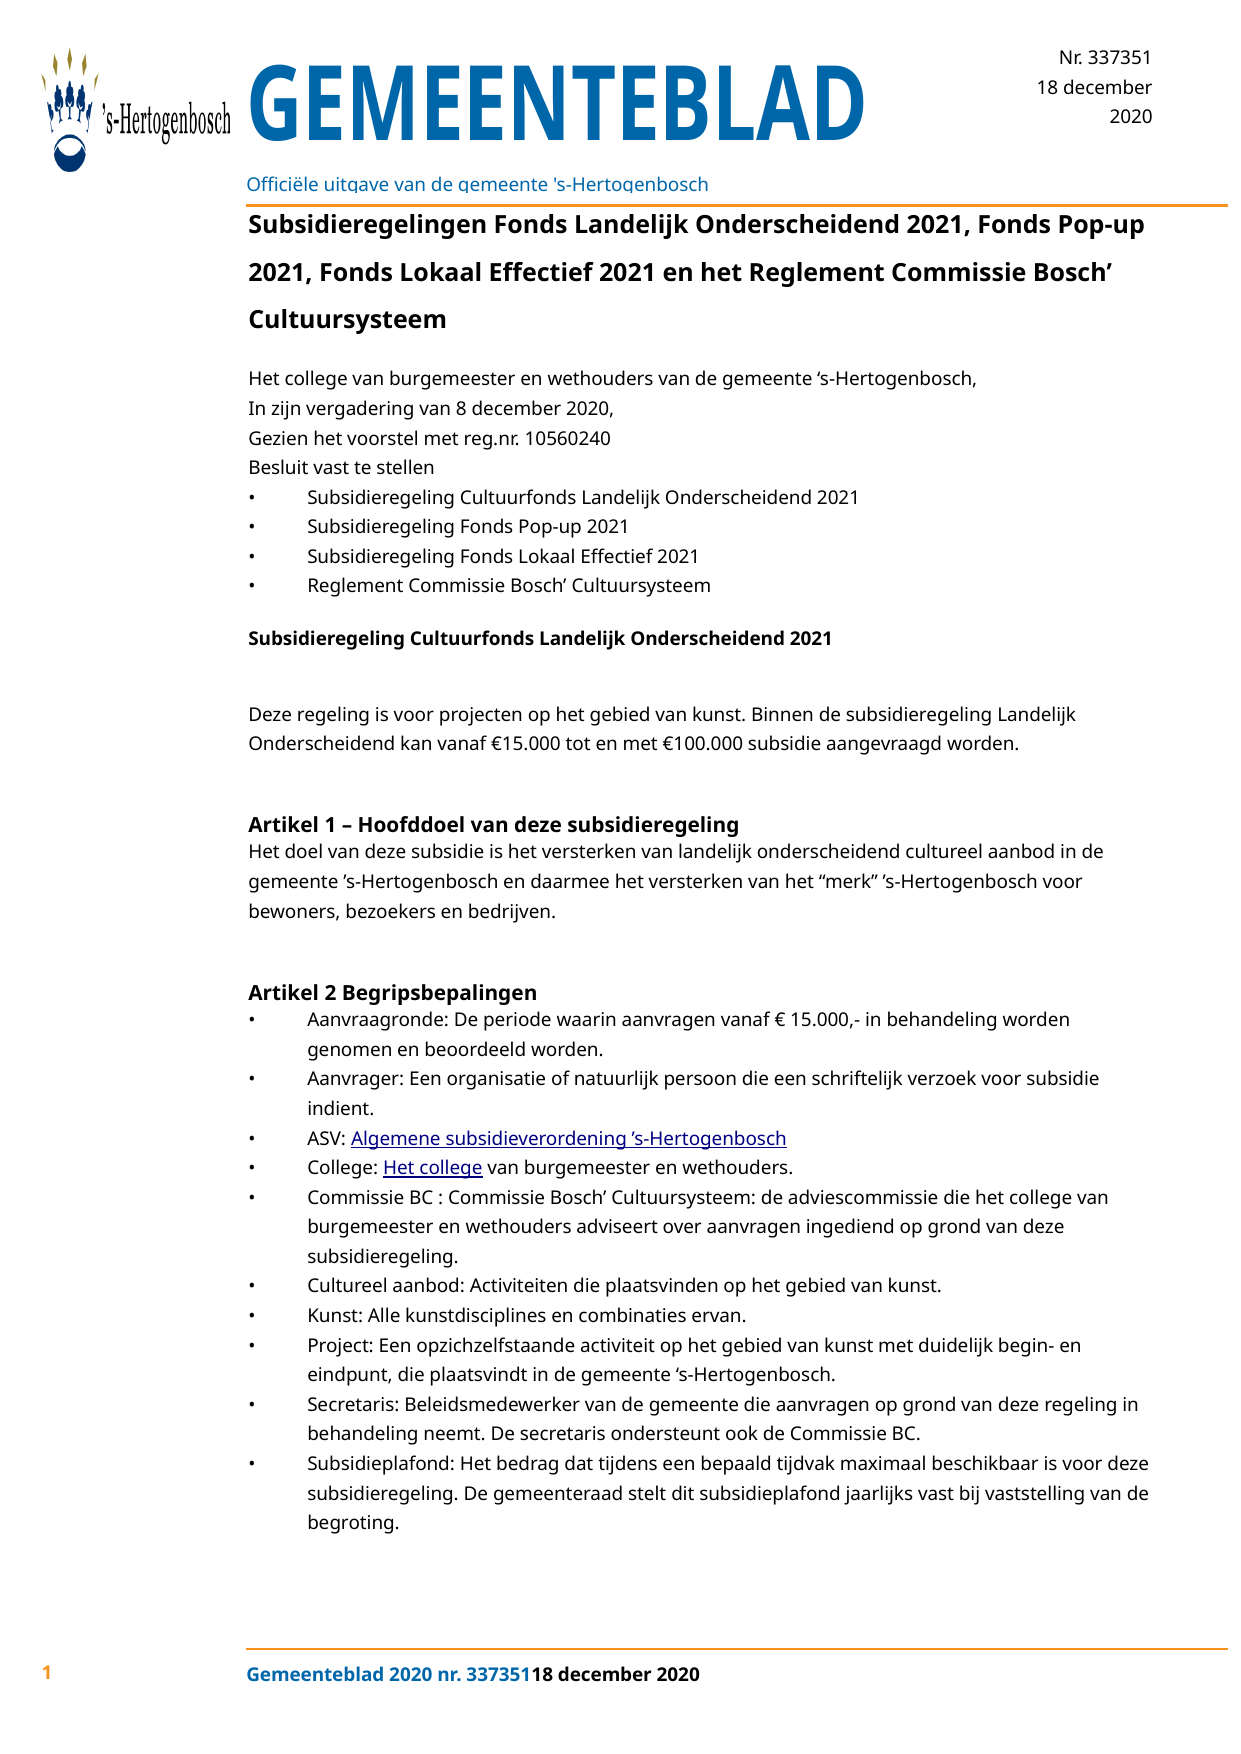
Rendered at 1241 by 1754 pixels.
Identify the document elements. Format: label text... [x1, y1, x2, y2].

list ASV: Algemene subsidieverordening ’s-Hertogenbosch [248, 1125, 1152, 1150]
list Subsidieregeling Fonds Lokaal Effectief 2021 [248, 543, 1152, 569]
picture [41, 47, 231, 172]
list Subsidieregeling Cultuurfonds Landelijk Onderscheidend 2021 [248, 484, 1152, 509]
text Deze regeling is voor projecten op het gebied van kunst. Binnen de subsidieregeling Landelijk Onderscheidend kan vanaf €15.000 tot en met €100.000 subsidie aangevraagd worden. [248, 701, 1152, 756]
list College: Het college van burgemeester en wethouders. [248, 1154, 1152, 1180]
list Aanvraagronde: De periode waarin aanvragen vanaf € 15.000,- in behandeling worden genomen en beoordeeld worden. [248, 1006, 1152, 1062]
list Reglement Commissie Bosch’ Cultuursysteem [248, 573, 1152, 598]
text Artikel 2 Begripsbepalingen [248, 978, 1152, 1006]
text Gezien het voorstel met reg.nr. 10560240 [248, 425, 1152, 450]
text Subsidieregelingen Fonds Landelijk Onderscheidend 2021, Fonds Pop-up 2021, Fonds Lokaal Effectief 2021 en het Reglement Commissie Bosch’ Cultuursysteem [248, 207, 1152, 336]
text In zijn vergadering van 8 december 2020, [248, 395, 1152, 421]
list Subsidieplafond: Het bedrag dat tijdens een bepaald tijdvak maximaal beschikbaar is voor deze subsidieregeling. De gemeenteraad stelt dit subsidieplafond jaarlijks vast bij vaststelling van de begroting. [248, 1450, 1152, 1535]
text Het college van burgemeester en wethouders van de gemeente ‘s-Hertogenbosch, [248, 366, 1152, 391]
text Besluit vast te stellen [248, 454, 1152, 480]
list Secretaris: Beleidsmedewerker van de gemeente die aanvragen op grond van deze regeling in behandeling neemt. De secretaris ondersteunt ook de Commissie BC. [248, 1391, 1152, 1446]
list Commissie BC : Commissie Bosch’ Cultuursysteem: de adviescommissie die het college van burgemeester en wethouders adviseert over aanvragen ingediend op grond van deze subsidieregeling. [248, 1184, 1152, 1269]
list Kunst: Alle kunstdisciplines en combinaties ervan. [248, 1302, 1152, 1328]
list Aanvrager: Een organisatie of natuurlijk persoon die een schriftelijk verzoek voor subsidie indient. [248, 1066, 1152, 1121]
list Project: Een opzichzelfstaande activiteit op het gebied van kunst met duidelijk begin- en eindpunt, die plaatsvindt in de gemeente ‘s-Hertogenbosch. [248, 1332, 1152, 1387]
text Het doel van deze subsidie is het versterken van landelijk onderscheidend cultureel aanbod in de gemeente ’s-Hertogenbosch en daarmee het versterken van het “merk” ’s-Hertogenbosch voor bewoners, bezoekers en bedrijven. [248, 839, 1152, 924]
text Artikel 1 – Hoofddoel van deze subsidieregeling [248, 810, 1152, 839]
list Subsidieregeling Fonds Pop-up 2021 [248, 513, 1152, 539]
list Cultureel aanbod: Activiteiten die plaatsvinden op het gebied van kunst. [248, 1273, 1152, 1298]
text Subsidieregeling Cultuurfonds Landelijk Onderscheidend 2021 [248, 623, 1152, 651]
